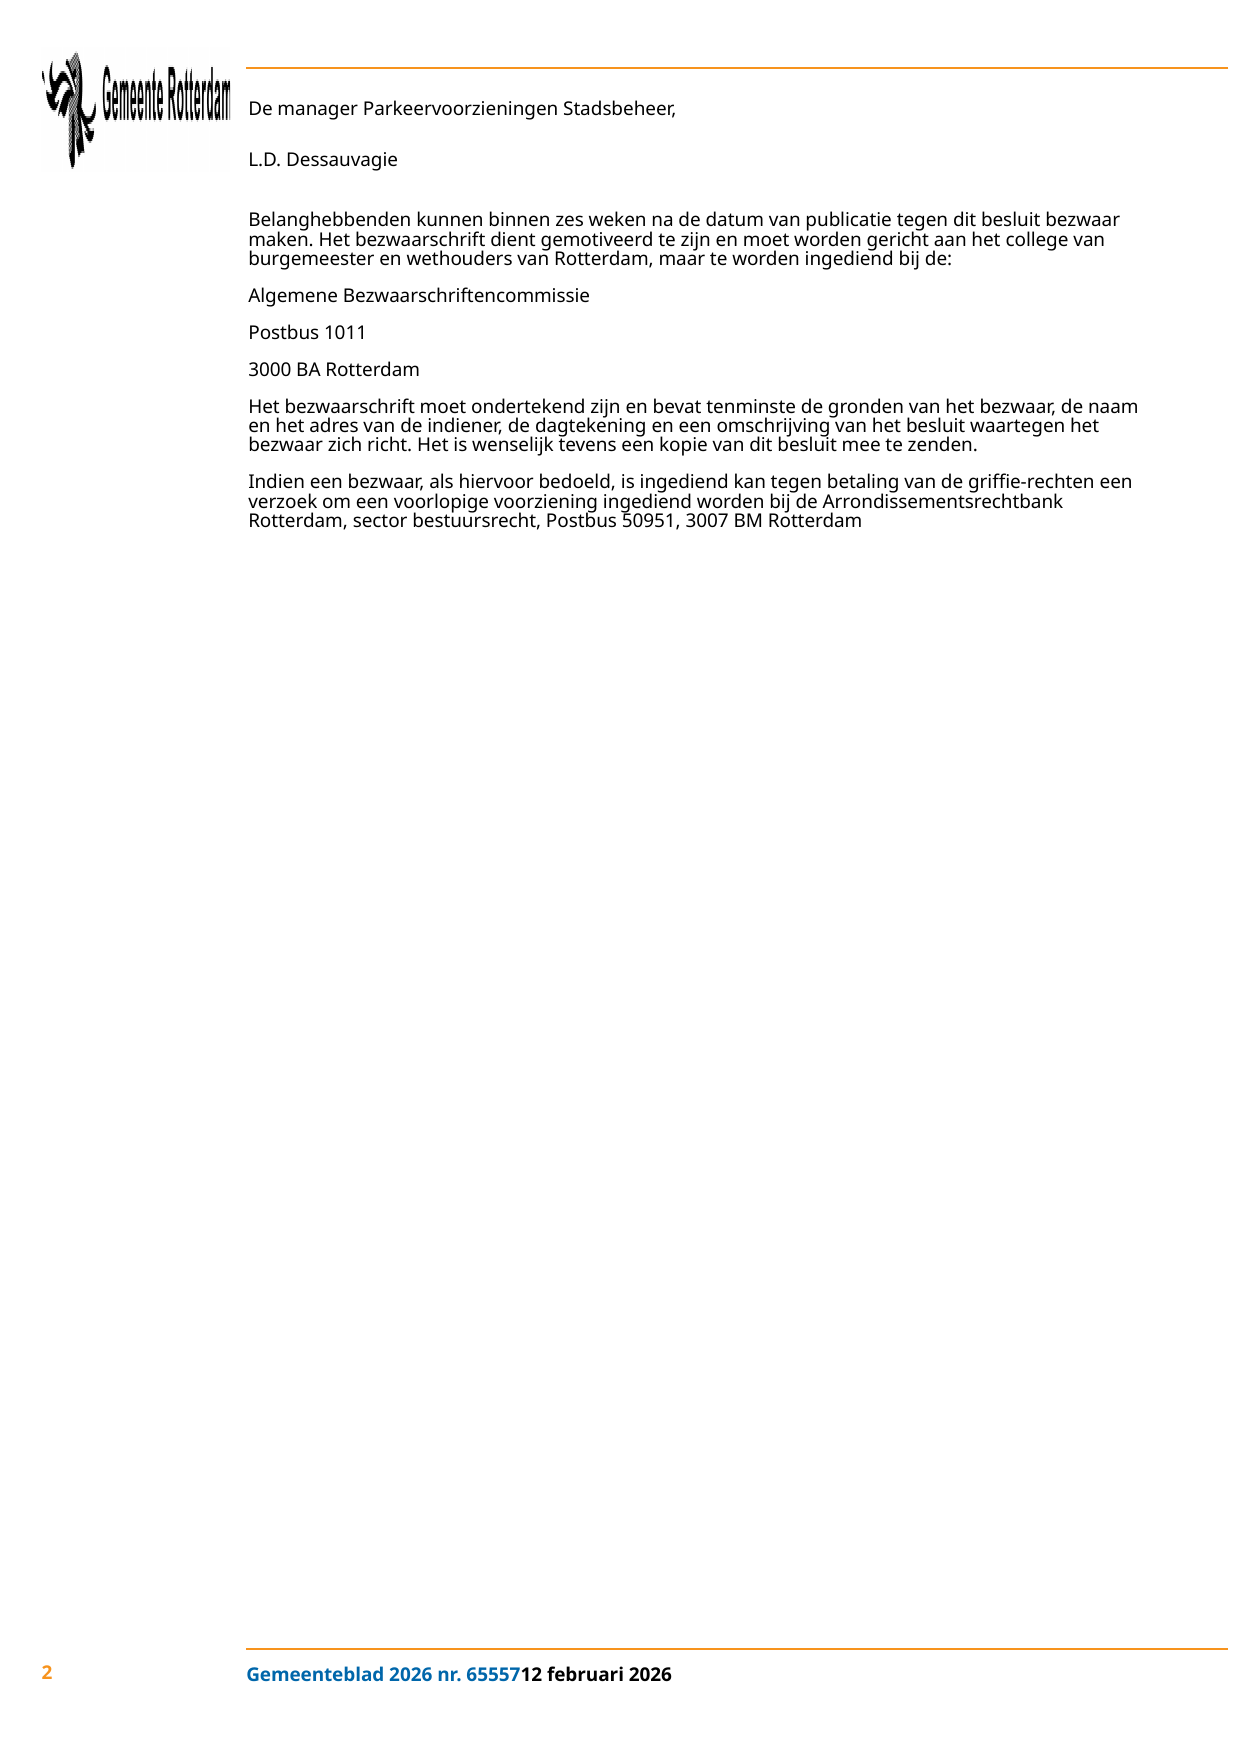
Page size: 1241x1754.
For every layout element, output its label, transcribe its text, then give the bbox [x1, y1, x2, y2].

text Algemene Bezwaarschriftencommissie [248, 287, 1152, 306]
picture [41, 47, 231, 172]
text 3000 BA Rotterdam [248, 361, 1152, 380]
text Het bezwaarschrift moet ondertekend zijn en bevat tenminste de gronden van het bezwaar, de naam en het adres van de indiener, de dagtekening en een omschrijving van het besluit waartegen het bezwaar zich richt. Het is wenselijk tevens een kopie van dit besluit mee te zenden. [248, 398, 1152, 456]
text Postbus 1011 [248, 324, 1152, 343]
text Indien een bezwaar, als hiervoor bedoeld, is ingediend kan tegen betaling van de griffie-rechten een verzoek om een voorlopige voorziening ingediend worden bij de Arrondissementsrechtbank Rotterdam, sector bestuursrecht, Postbus 50951, 3007 BM Rotterdam [248, 473, 1152, 531]
text L.D. Dessauvagie [248, 146, 1152, 172]
text Belanghebbenden kunnen binnen zes weken na de datum van publicatie tegen dit besluit bezwaar maken. Het bezwaarschrift dient gemotiveerd te zijn en moet worden gericht aan het college van burgemeester en wethouders van Rotterdam, maar te worden ingediend bij de: [248, 211, 1152, 269]
text De manager Parkeervoorzieningen Stadsbeheer, [248, 95, 1152, 121]
